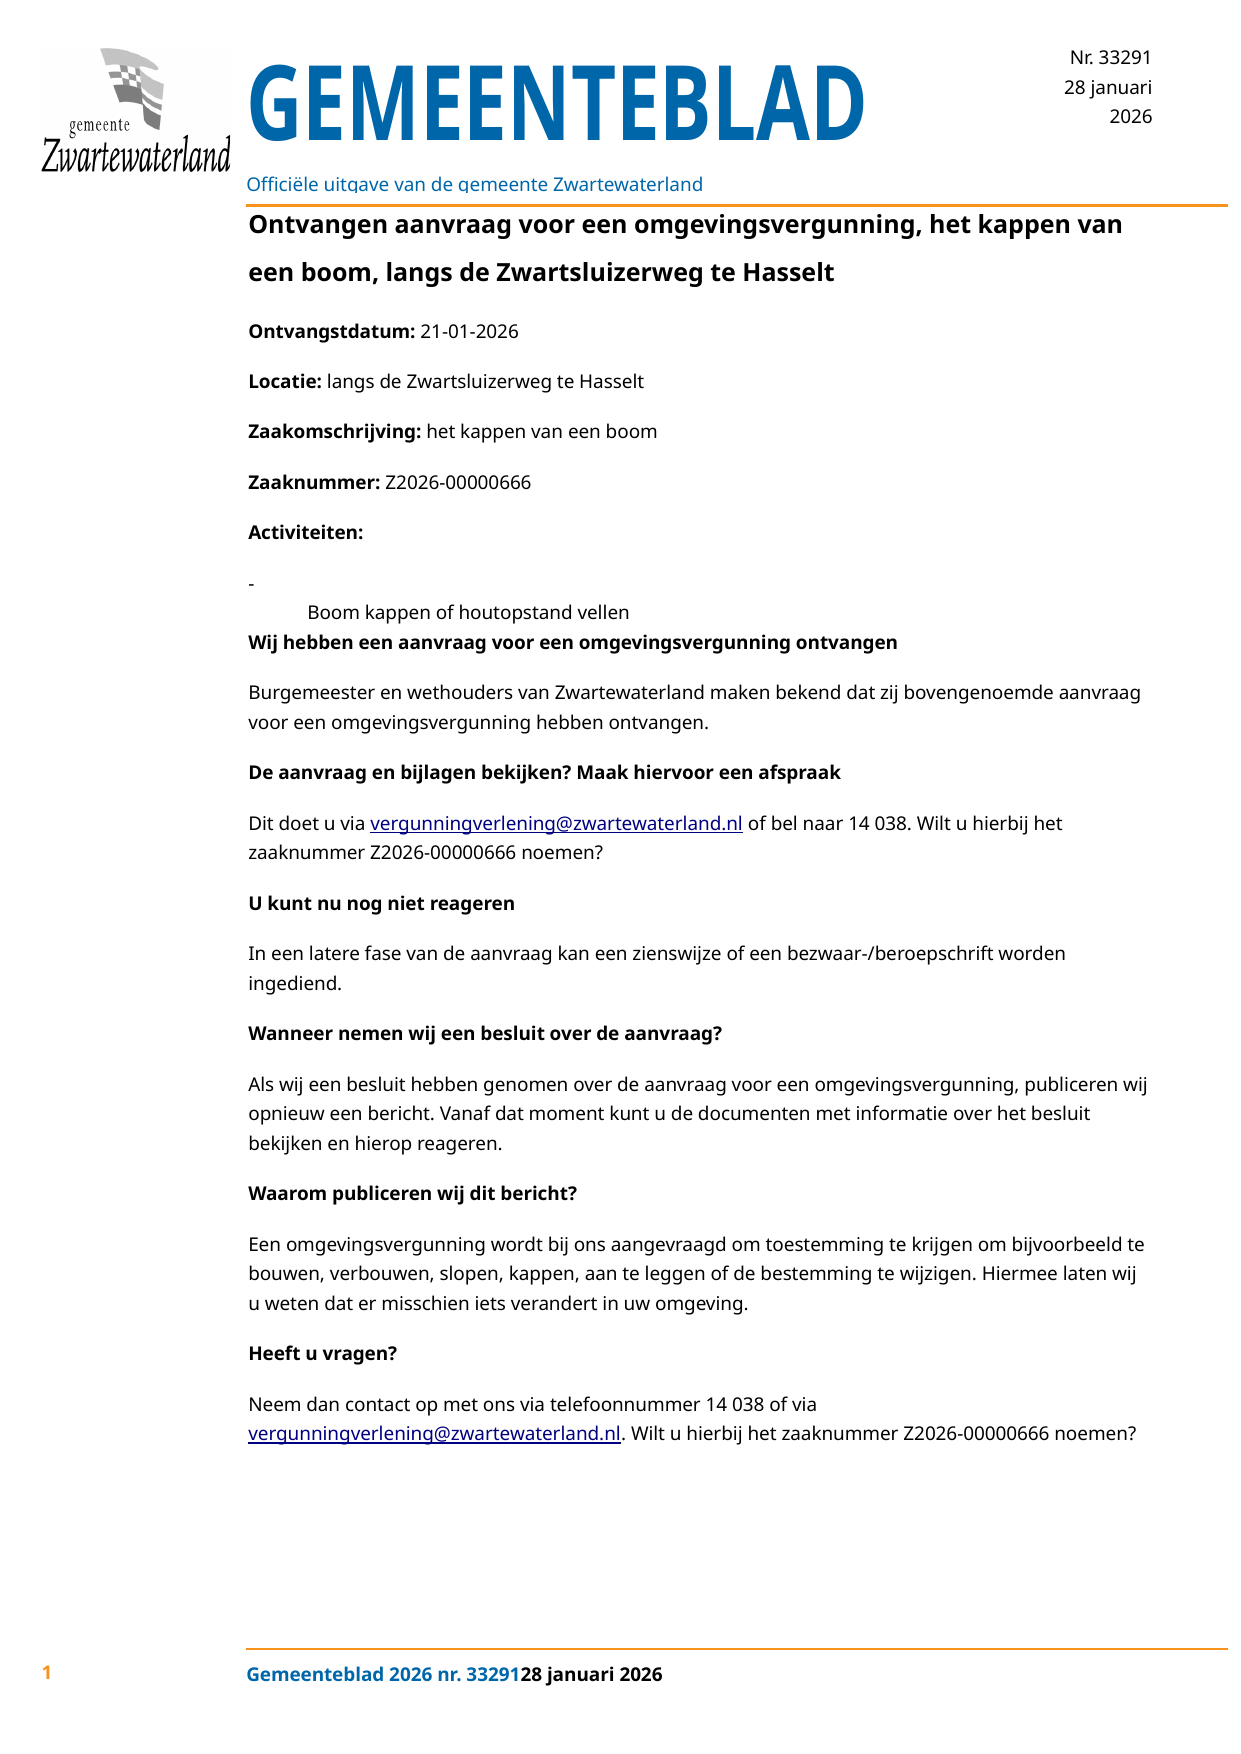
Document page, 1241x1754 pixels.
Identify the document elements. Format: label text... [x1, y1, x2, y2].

text U kunt nu nog niet reageren [248, 890, 1152, 916]
text Neem dan contact op met ons via telefoonnummer 14 038 of via vergunningverlening@zwartewaterland.nl. Wilt u hierbij het zaaknummer Z2026-00000666 noemen? [248, 1391, 1152, 1446]
text Burgemeester en wethouders van Zwartewaterland maken bekend dat zij bovengenoemde aanvraag voor een omgevingsvergunning hebben ontvangen. [248, 679, 1152, 735]
text Een omgevingsvergunning wordt bij ons aangevraagd om toestemming te krijgen om bijvoorbeeld te bouwen, verbouwen, slopen, kappen, aan te leggen of de bestemming te wijzigen. Hiermee laten wij u weten dat er misschien iets verandert in uw omgeving. [248, 1231, 1152, 1316]
text De aanvraag en bijlagen bekijken? Maak hiervoor een afspraak [248, 759, 1152, 785]
text Wij hebben een aanvraag voor een omgevingsvergunning ontvangen [248, 629, 1152, 655]
list Boom kappen of houtopstand vellen [248, 599, 1152, 625]
text Ontvangstdatum: 21-01-2026 [248, 318, 1152, 344]
text In een latere fase van de aanvraag kan een zienswijze of een bezwaar-/beroepschrift worden ingediend. [248, 940, 1152, 996]
text Ontvangen aanvraag voor een omgevingsvergunning, het kappen van een boom, langs de Zwartsluizerweg te Hasselt [248, 207, 1152, 288]
text Locatie: langs de Zwartsluizerweg te Hasselt [248, 368, 1152, 394]
text Waarom publiceren wij dit bericht? [248, 1180, 1152, 1206]
text Heeft u vragen? [248, 1340, 1152, 1366]
text Wanneer nemen wij een besluit over de aanvraag? [248, 1020, 1152, 1046]
text Dit doet u via vergunningverlening@zwartewaterland.nl of bel naar 14 038. Wilt u hierbij het zaaknummer Z2026-00000666 noemen? [248, 810, 1152, 865]
text Zaaknummer: Z2026-00000666 [248, 469, 1152, 495]
text Zaakomschrijving: het kappen van een boom [248, 419, 1152, 444]
picture [41, 47, 231, 172]
text Als wij een besluit hebben genomen over de aanvraag voor een omgevingsvergunning, publiceren wij opnieuw een bericht. Vanaf dat moment kunt u de documenten met informatie over het besluit bekijken en hierop reageren. [248, 1071, 1152, 1156]
text Activiteiten: [248, 519, 1152, 545]
